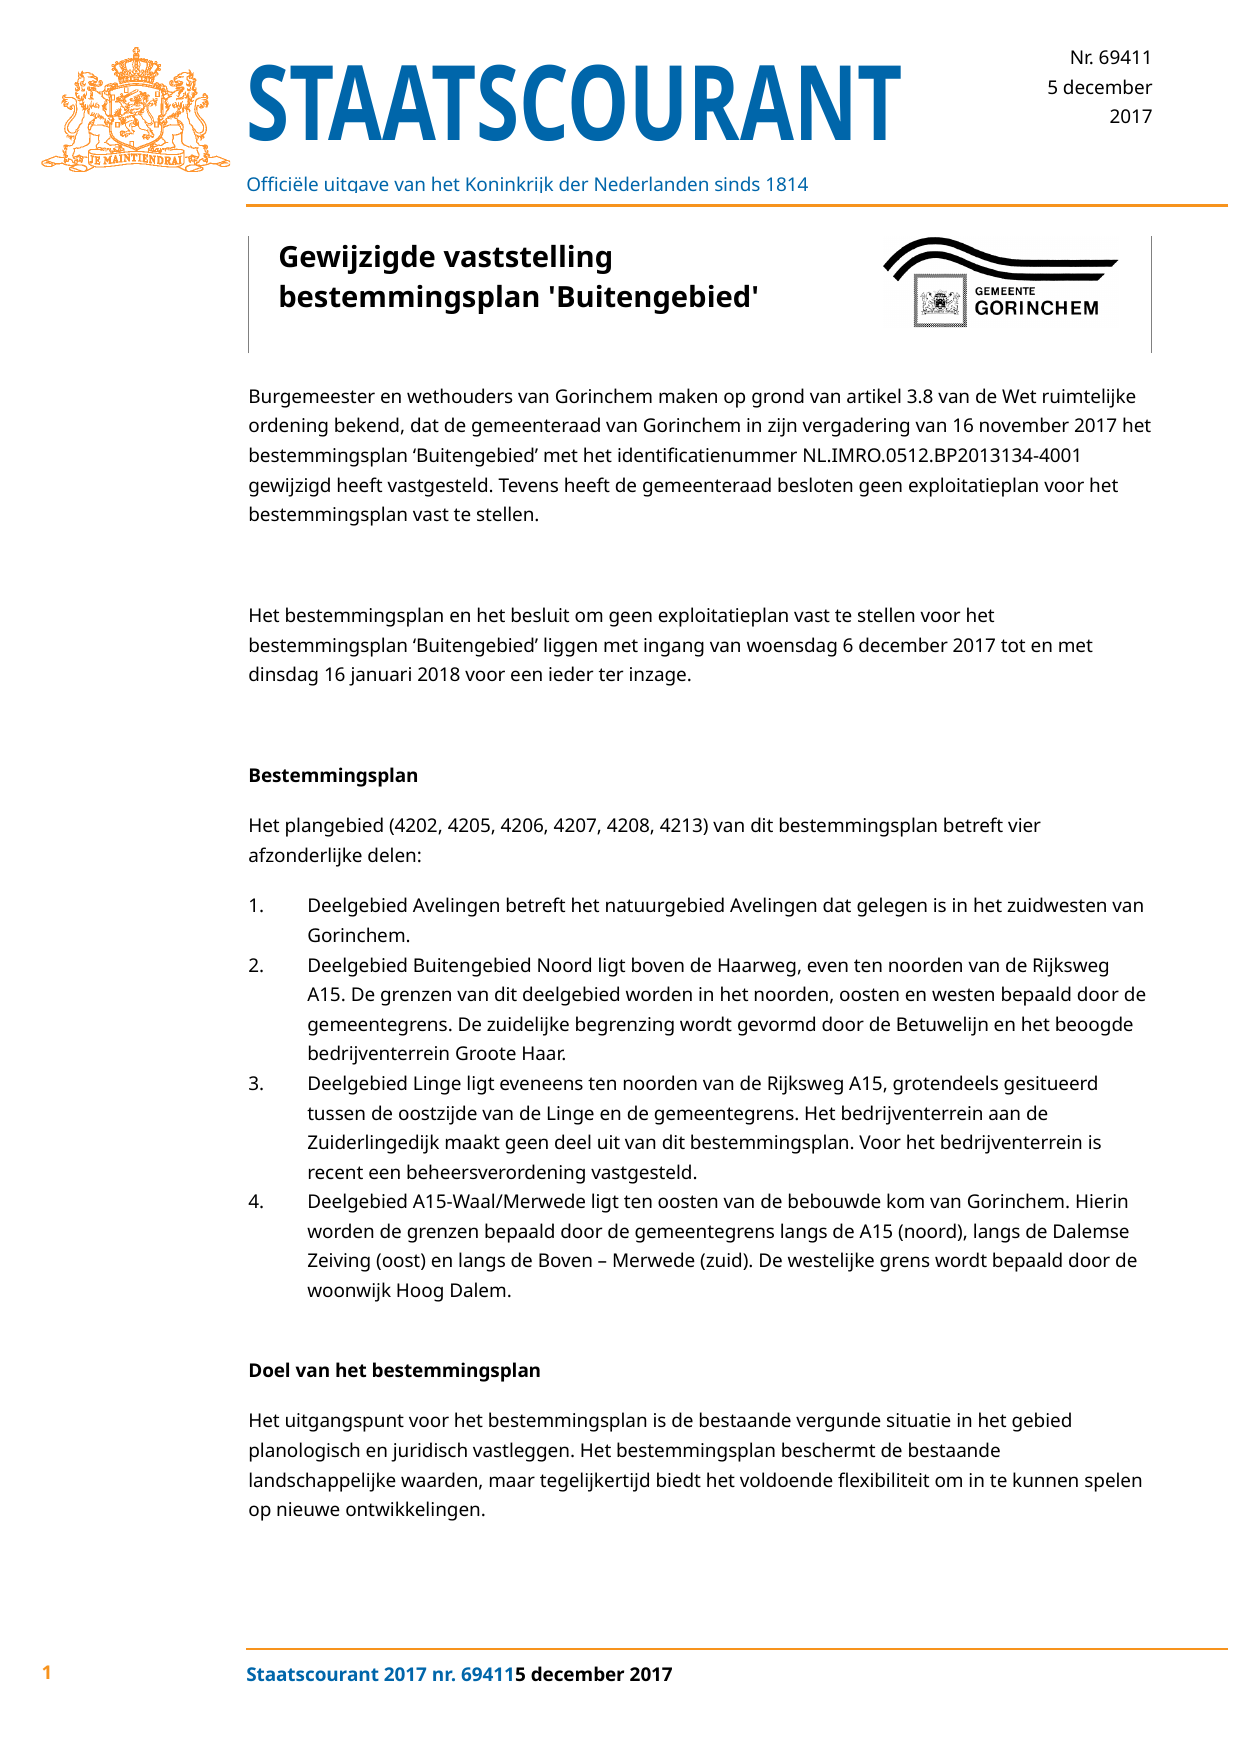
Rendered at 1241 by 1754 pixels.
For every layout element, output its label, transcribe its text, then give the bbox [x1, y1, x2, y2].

list Deelgebied Buitengebied Noord ligt boven de Haarweg, even ten noorden van de Rijksweg A15. De grenzen van dit deelgebied worden in het noorden, oosten en westen bepaald door de gemeentegrens. De zuidelijke begrenzing wordt gevormd door de Betuwelijn en het beoogde bedrijventerrein Groote Haar. [248, 952, 1152, 1066]
text Doel van het bestemmingsplan [248, 1357, 1152, 1383]
text Het uitgangspunt voor het bestemmingsplan is de bestaande vergunde situatie in het gebied planologisch en juridisch vastleggen. Het bestemmingsplan beschermt de bestaande landschappelijke waarden, maar tegelijkertijd biedt het voldoende flexibiliteit om in te kunnen spelen op nieuwe ontwikkelingen. [248, 1408, 1152, 1522]
list Deelgebied Avelingen betreft het natuurgebied Avelingen dat gelegen is in het zuidwesten van Gorinchem. [248, 893, 1152, 948]
picture [41, 47, 231, 172]
text Het bestemmingsplan en het besluit om geen exploitatieplan vast te stellen voor het bestemmingsplan ‘Buitengebied’ liggen met ingang van woensdag 6 december 2017 tot en met dinsdag 16 januari 2018 voor een ieder ter inzage. [248, 602, 1152, 687]
text Bestemmingsplan [248, 762, 1152, 788]
text Burgemeester en wethouders van Gorinchem maken op grond van artikel 3.8 van de Wet ruimtelijke ordening bekend, dat de gemeenteraad van Gorinchem in zijn vergadering van 16 november 2017 het bestemmingsplan ‘Buitengebied’ met het identificatienummer NL.IMRO.0512.BP2013134-4001 gewijzigd heeft vastgesteld. Tevens heeft de gemeenteraad besloten geen exploitatieplan voor het bestemmingsplan vast te stellen. [248, 383, 1152, 527]
list Deelgebied Linge ligt eveneens ten noorden van de Rijksweg A15, grotendeels gesitueerd tussen de oostzijde van de Linge en de gemeentegrens. Het bedrijventerrein aan de Zuiderlingedijk maakt geen deel uit van dit bestemmingsplan. Voor het bedrijventerrein is recent een beheersverordening vastgesteld. [248, 1070, 1152, 1184]
table_header [850, 236, 1151, 353]
text Het plangebied (4202, 4205, 4206, 4207, 4208, 4213) van dit bestemmingsplan betreft vier afzonderlijke delen: [248, 813, 1152, 868]
picture [882, 236, 1119, 328]
table_header Gewijzigde vaststelling bestemmingsplan 'Buitengebied' [249, 236, 850, 353]
list Deelgebied A15-Waal/Merwede ligt ten oosten van de bebouwde kom van Gorinchem. Hierin worden de grenzen bepaald door de gemeentegrens langs de A15 (noord), langs de Dalemse Zeiving (oost) en langs de Boven – Merwede (zuid). De westelijke grens wordt bepaald door de woonwijk Hoog Dalem. [248, 1188, 1152, 1303]
